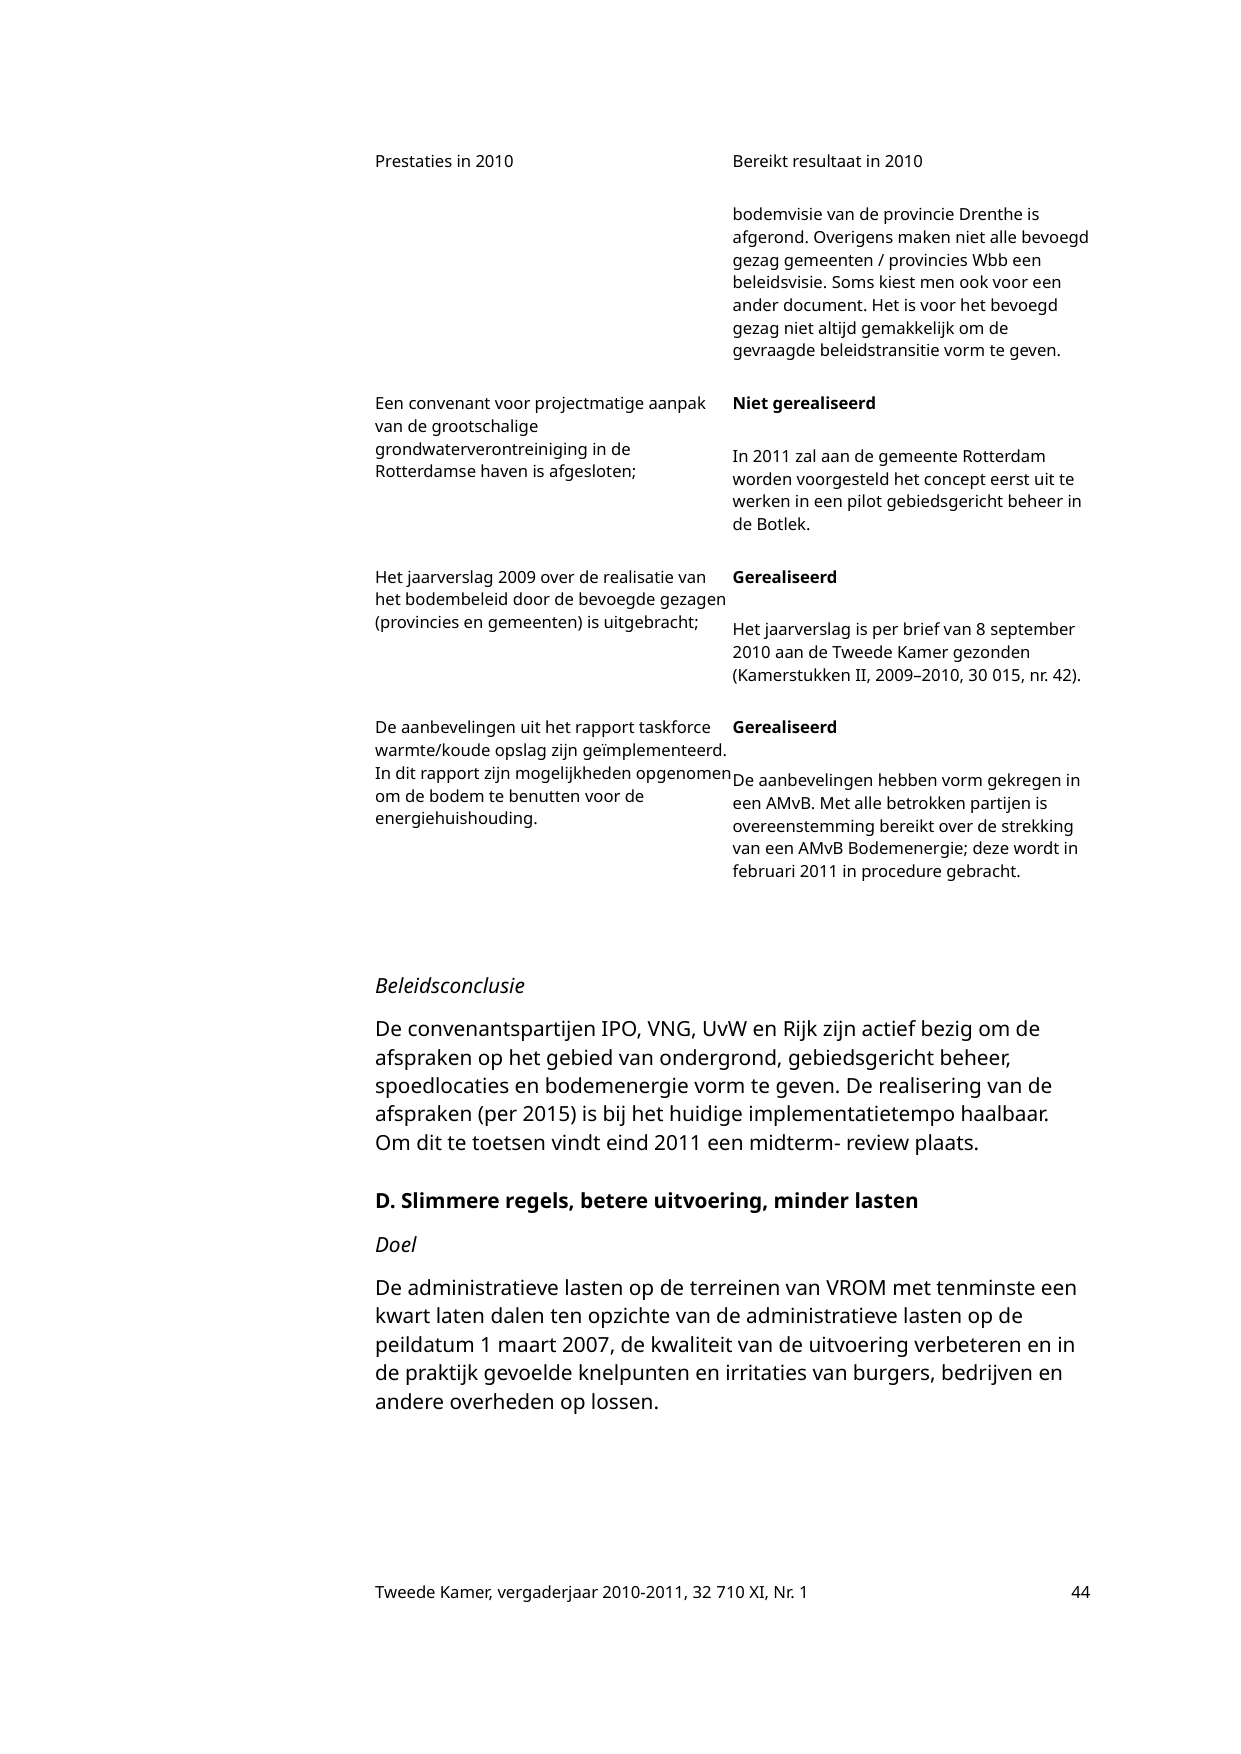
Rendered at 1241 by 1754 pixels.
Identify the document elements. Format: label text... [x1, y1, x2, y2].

table_cell bodemvisie van de provincie Drenthe is afgerond. Overigens maken niet alle bevoegd gezag gemeenten / provincies Wbb een beleidsvisie. Soms kiest men ook voor een ander document. Het is voor het bevoegd gezag niet altijd gemakkelijk om de gevraagde beleidstransitie vorm te geven. [733, 203, 1090, 392]
text Doel [375, 1230, 1090, 1258]
table_header Prestaties in 2010 [375, 150, 732, 203]
table_cell De aanbevelingen uit het rapport taskforce warmte/koude opslag zijn geïmplementeerd. In dit rapport zijn mogelijkheden opgenomen om de bodem te benutten voor de energiehuishouding. [375, 716, 732, 912]
text De administratieve lasten op de terreinen van VROM met tenminste een kwart laten dalen ten opzichte van de administratieve lasten op de peildatum 1 maart 2007, de kwaliteit van de uitvoering verbeteren en in de praktijk gevoelde knelpunten en irritaties van burgers, bedrijven en andere overheden op lossen. [375, 1273, 1090, 1415]
text D. Slimmere regels, betere uitvoering, minder lasten [375, 1186, 1090, 1215]
text De convenantspartijen IPO, VNG, UvW en Rijk zijn actief bezig om de afspraken op het gebied van ondergrond, gebiedsgericht beheer, spoedlocaties en bodemenergie vorm te geven. De realisering van de afspraken (per 2015) is bij het huidige implementatietempo haalbaar. Om dit te toetsen vindt eind 2011 een midterm- review plaats. [375, 1014, 1090, 1156]
text Beleidsconclusie [375, 971, 1090, 999]
table_cell Gerealiseerd De aanbevelingen hebben vorm gekregen in een AMvB. Met alle betrokken partijen is overeenstemming bereikt over de strekking van een AMvB Bodemenergie; deze wordt in februari 2011 in procedure gebracht. [733, 716, 1090, 912]
table_cell Het jaarverslag 2009 over de realisatie van het bodembeleid door de bevoegde gezagen (provincies en gemeenten) is uitgebracht; [375, 565, 732, 716]
table_cell Een convenant voor projectmatige aanpak van de grootschalige grondwaterverontreiniging in de Rotterdamse haven is afgesloten; [375, 392, 732, 565]
table_header Bereikt resultaat in 2010 [733, 150, 1090, 203]
table_cell [375, 203, 732, 392]
table_cell Gerealiseerd Het jaarverslag is per brief van 8 september 2010 aan de Tweede Kamer gezonden (Kamerstukken II, 2009–2010, 30 015, nr. 42). [733, 565, 1090, 716]
table_cell Niet gerealiseerd In 2011 zal aan de gemeente Rotterdam worden voorgesteld het concept eerst uit te werken in een pilot gebiedsgericht beheer in de Botlek. [733, 392, 1090, 565]
